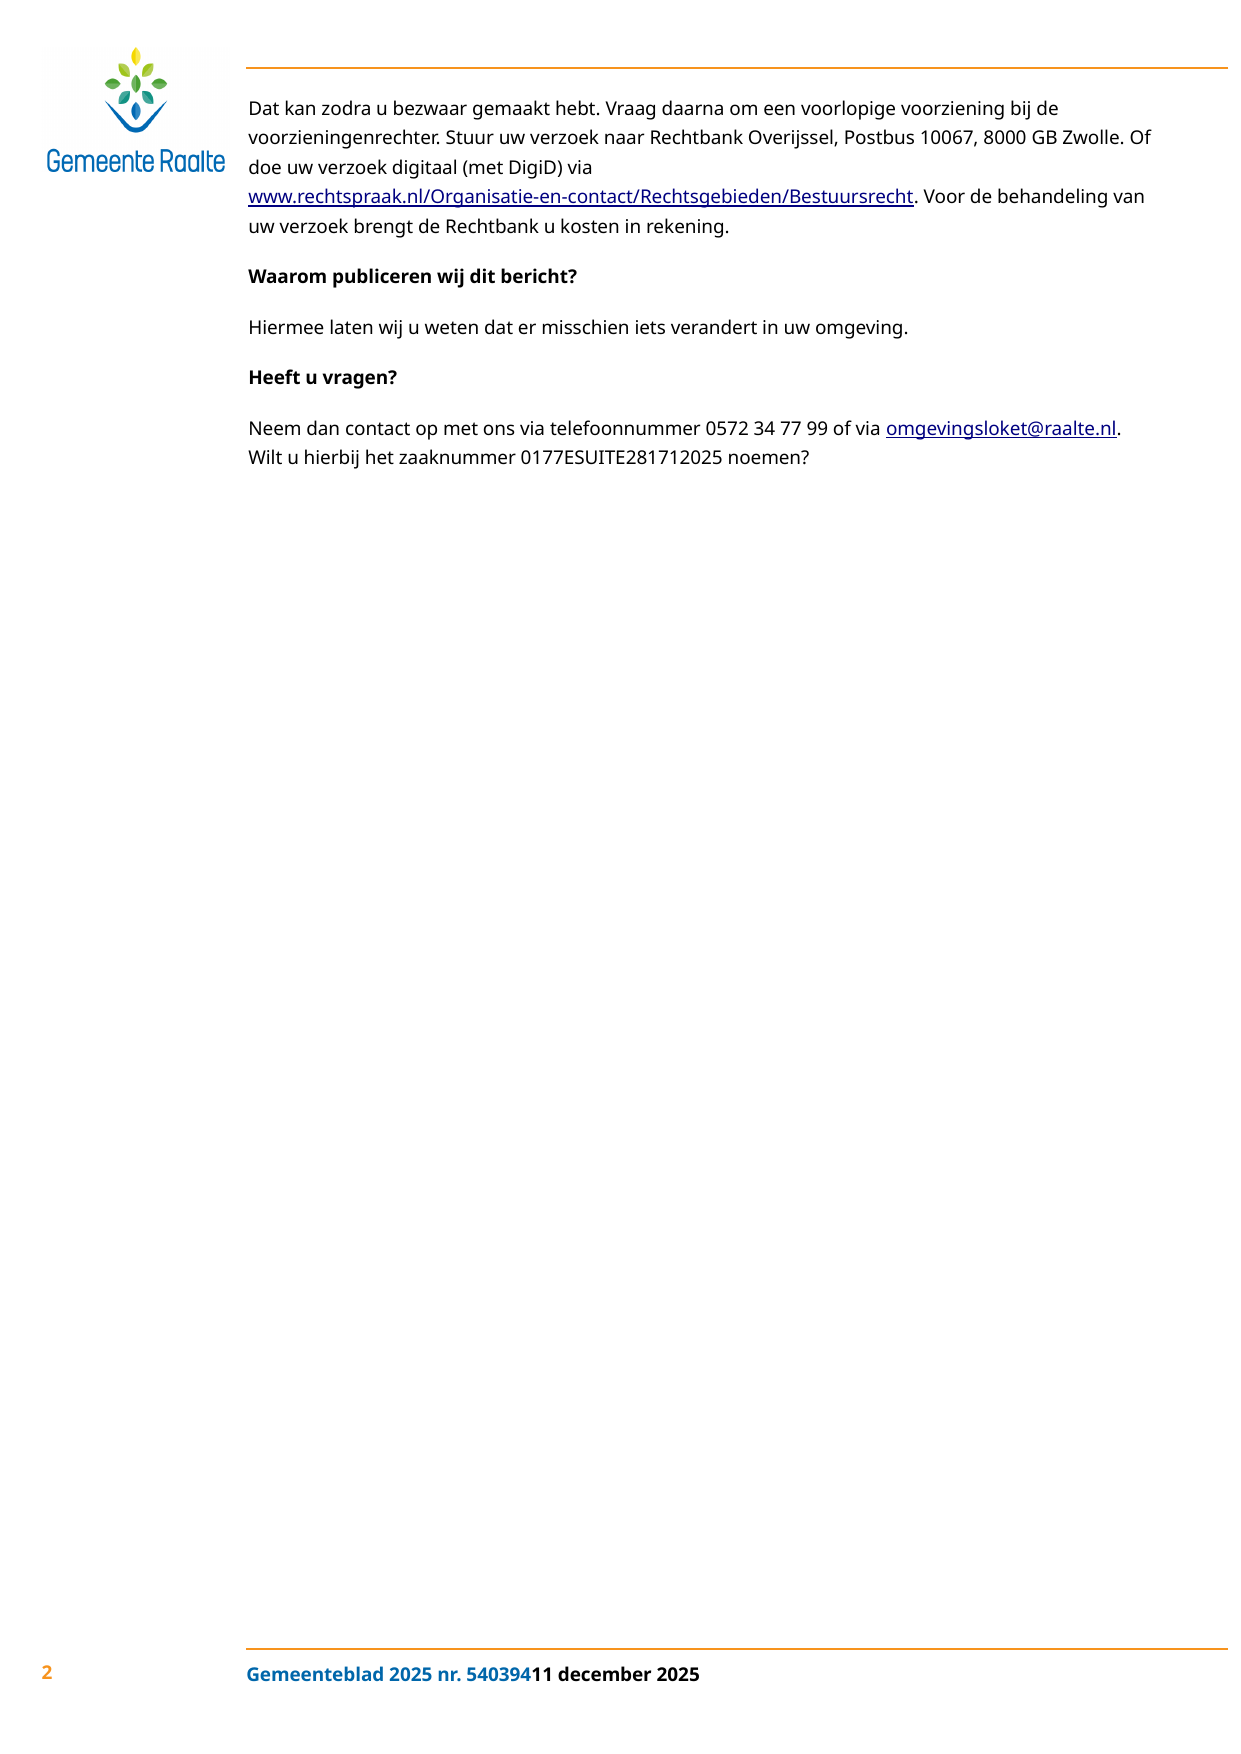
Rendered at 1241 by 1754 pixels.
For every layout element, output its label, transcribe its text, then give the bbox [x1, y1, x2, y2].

text Dat kan zodra u bezwaar gemaakt hebt. Vraag daarna om een voorlopige voorziening bij de voorzieningenrechter. Stuur uw verzoek naar Rechtbank Overijssel, Postbus 10067, 8000 GB Zwolle. Of doe uw verzoek digitaal (met DigiD) via www.rechtspraak.nl/Organisatie-en-contact/Rechtsgebieden/Bestuursrecht. Voor de behandeling van uw verzoek brengt de Rechtbank u kosten in rekening. [248, 95, 1152, 239]
text Heeft u vragen? [248, 364, 1152, 390]
text Neem dan contact op met ons via telefoonnummer 0572 34 77 99 of via omgevingsloket@raalte.nl. Wilt u hierbij het zaaknummer 0177ESUITE281712025 noemen? [248, 415, 1152, 470]
text Hiermee laten wij u weten dat er misschien iets verandert in uw omgeving. [248, 314, 1152, 340]
text Waarom publiceren wij dit bericht? [248, 263, 1152, 289]
picture [41, 47, 231, 172]
